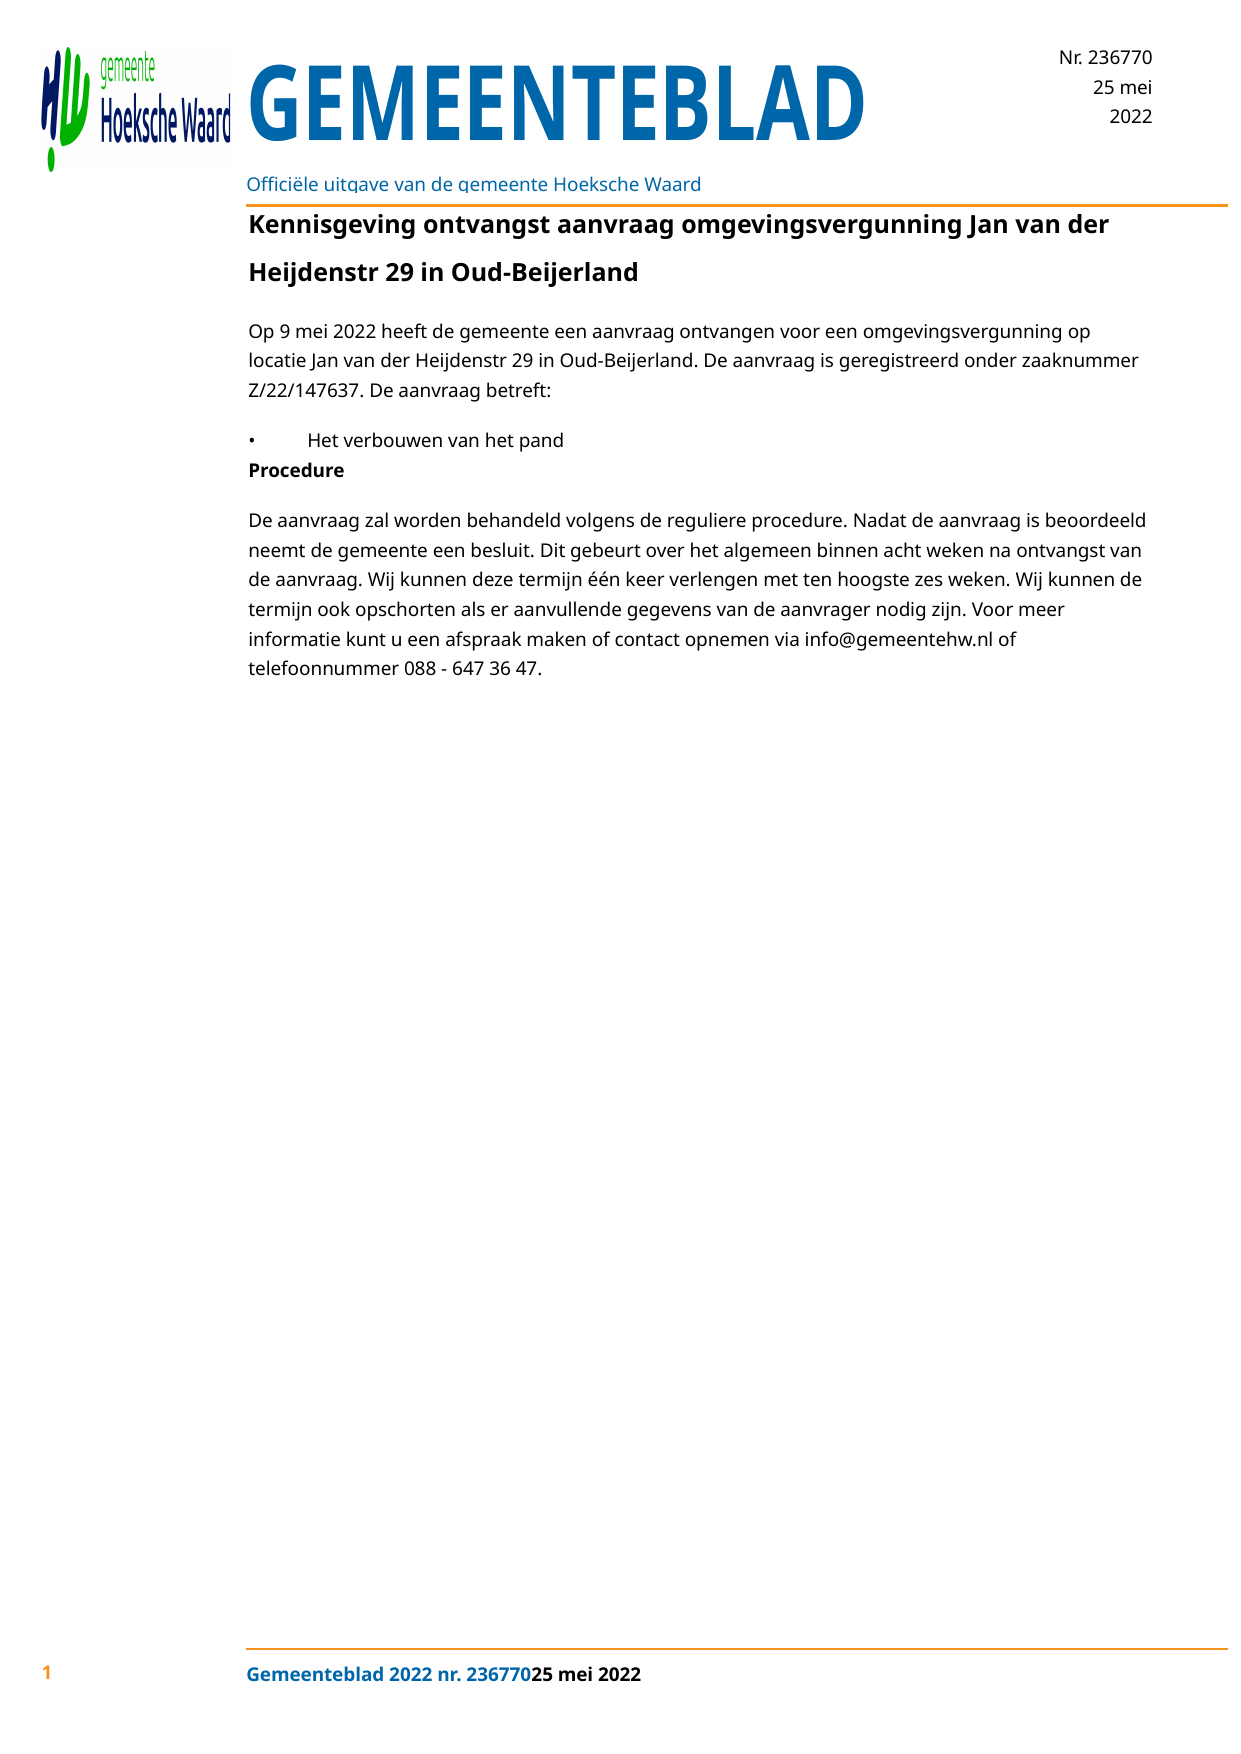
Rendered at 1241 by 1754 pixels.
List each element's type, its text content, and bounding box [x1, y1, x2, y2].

text De aanvraag zal worden behandeld volgens de reguliere procedure. Nadat de aanvraag is beoordeeld neemt de gemeente een besluit. Dit gebeurt over het algemeen binnen acht weken na ontvangst van de aanvraag. Wij kunnen deze termijn één keer verlengen met ten hoogste zes weken. Wij kunnen de termijn ook opschorten als er aanvullende gegevens van de aanvrager nodig zijn. Voor meer informatie kunt u een afspraak maken of contact opnemen via info@gemeentehw.nl of telefoonnummer 088 - 647 36 47. [248, 507, 1152, 681]
text Procedure [248, 457, 1152, 483]
list Het verbouwen van het pand [248, 427, 1152, 453]
picture [41, 47, 231, 172]
text Kennisgeving ontvangst aanvraag omgevingsvergunning Jan van der Heijdenstr 29 in Oud-Beijerland [248, 207, 1152, 288]
text Op 9 mei 2022 heeft de gemeente een aanvraag ontvangen voor een omgevingsvergunning op locatie Jan van der Heijdenstr 29 in Oud-Beijerland. De aanvraag is geregistreerd onder zaaknummer Z/22/147637. De aanvraag betreft: [248, 318, 1152, 403]
